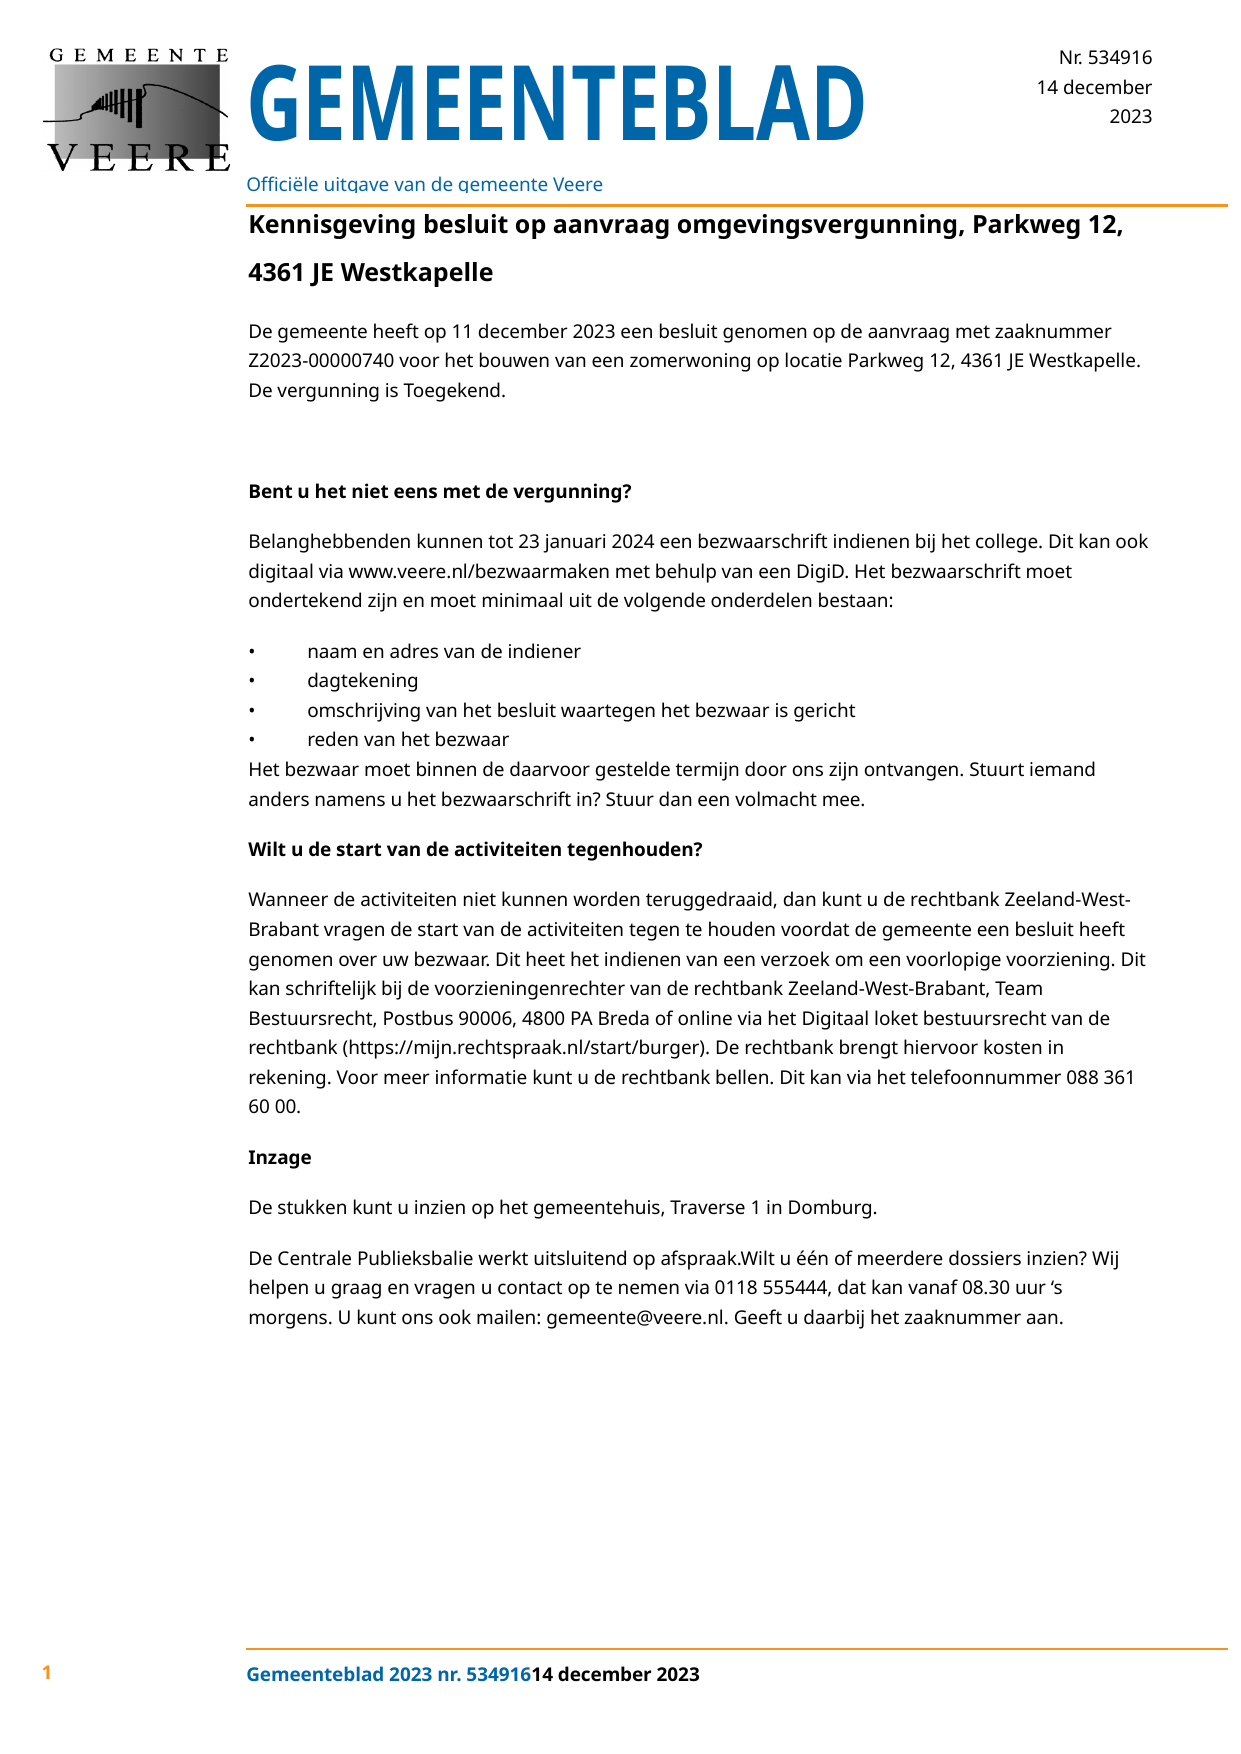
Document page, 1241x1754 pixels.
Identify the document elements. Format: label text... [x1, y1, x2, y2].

text De stukken kunt u inzien op het gemeentehuis, Traverse 1 in Domburg. [248, 1194, 1152, 1220]
text De Centrale Publieksbalie werkt uitsluitend op afspraak.Wilt u één of meerdere dossiers inzien? Wij helpen u graag en vragen u contact op te nemen via 0118 555444, dat kan vanaf 08.30 uur ‘s morgens. U kunt ons ook mailen: gemeente@veere.nl. Geeft u daarbij het zaaknummer aan. [248, 1245, 1152, 1330]
text Bent u het niet eens met de vergunning? [248, 478, 1152, 504]
text Het bezwaar moet binnen de daarvoor gestelde termijn door ons zijn ontvangen. Stuurt iemand anders namens u het bezwaarschrift in? Stuur dan een volmacht mee. [248, 756, 1152, 812]
list omschrijving van het besluit waartegen het bezwaar is gericht [248, 697, 1152, 723]
picture [41, 47, 231, 172]
list dagtekening [248, 667, 1152, 693]
text Wanneer de activiteiten niet kunnen worden teruggedraaid, dan kunt u de rechtbank Zeeland-West-Brabant vragen de start van de activiteiten tegen te houden voordat de gemeente een besluit heeft genomen over uw bezwaar. Dit heet het indienen van een verzoek om een voorlopige voorziening. Dit kan schriftelijk bij de voorzieningenrechter van de rechtbank Zeeland-West-Brabant, Team Bestuursrecht, Postbus 90006, 4800 PA Breda of online via het Digitaal loket bestuursrecht van de rechtbank (https://mijn.rechtspraak.nl/start/burger). De rechtbank brengt hiervoor kosten in rekening. Voor meer informatie kunt u de rechtbank bellen. Dit kan via het telefoonnummer 088 361 60 00. [248, 887, 1152, 1119]
text Kennisgeving besluit op aanvraag omgevingsvergunning, Parkweg 12, 4361 JE Westkapelle [248, 207, 1152, 288]
list reden van het bezwaar [248, 727, 1152, 752]
text Wilt u de start van de activiteiten tegenhouden? [248, 836, 1152, 862]
text Belanghebbenden kunnen tot 23 januari 2024 een bezwaarschrift indienen bij het college. Dit kan ook digitaal via www.veere.nl/bezwaarmaken met behulp van een DigiD. Het bezwaarschrift moet ondertekend zijn en moet minimaal uit de volgende onderdelen bestaan: [248, 528, 1152, 613]
text Inzage [248, 1144, 1152, 1170]
text De gemeente heeft op 11 december 2023 een besluit genomen op de aanvraag met zaaknummer Z2023-00000740 voor het bouwen van een zomerwoning op locatie Parkweg 12, 4361 JE Westkapelle. De vergunning is Toegekend. [248, 318, 1152, 403]
list naam en adres van de indiener [248, 638, 1152, 664]
